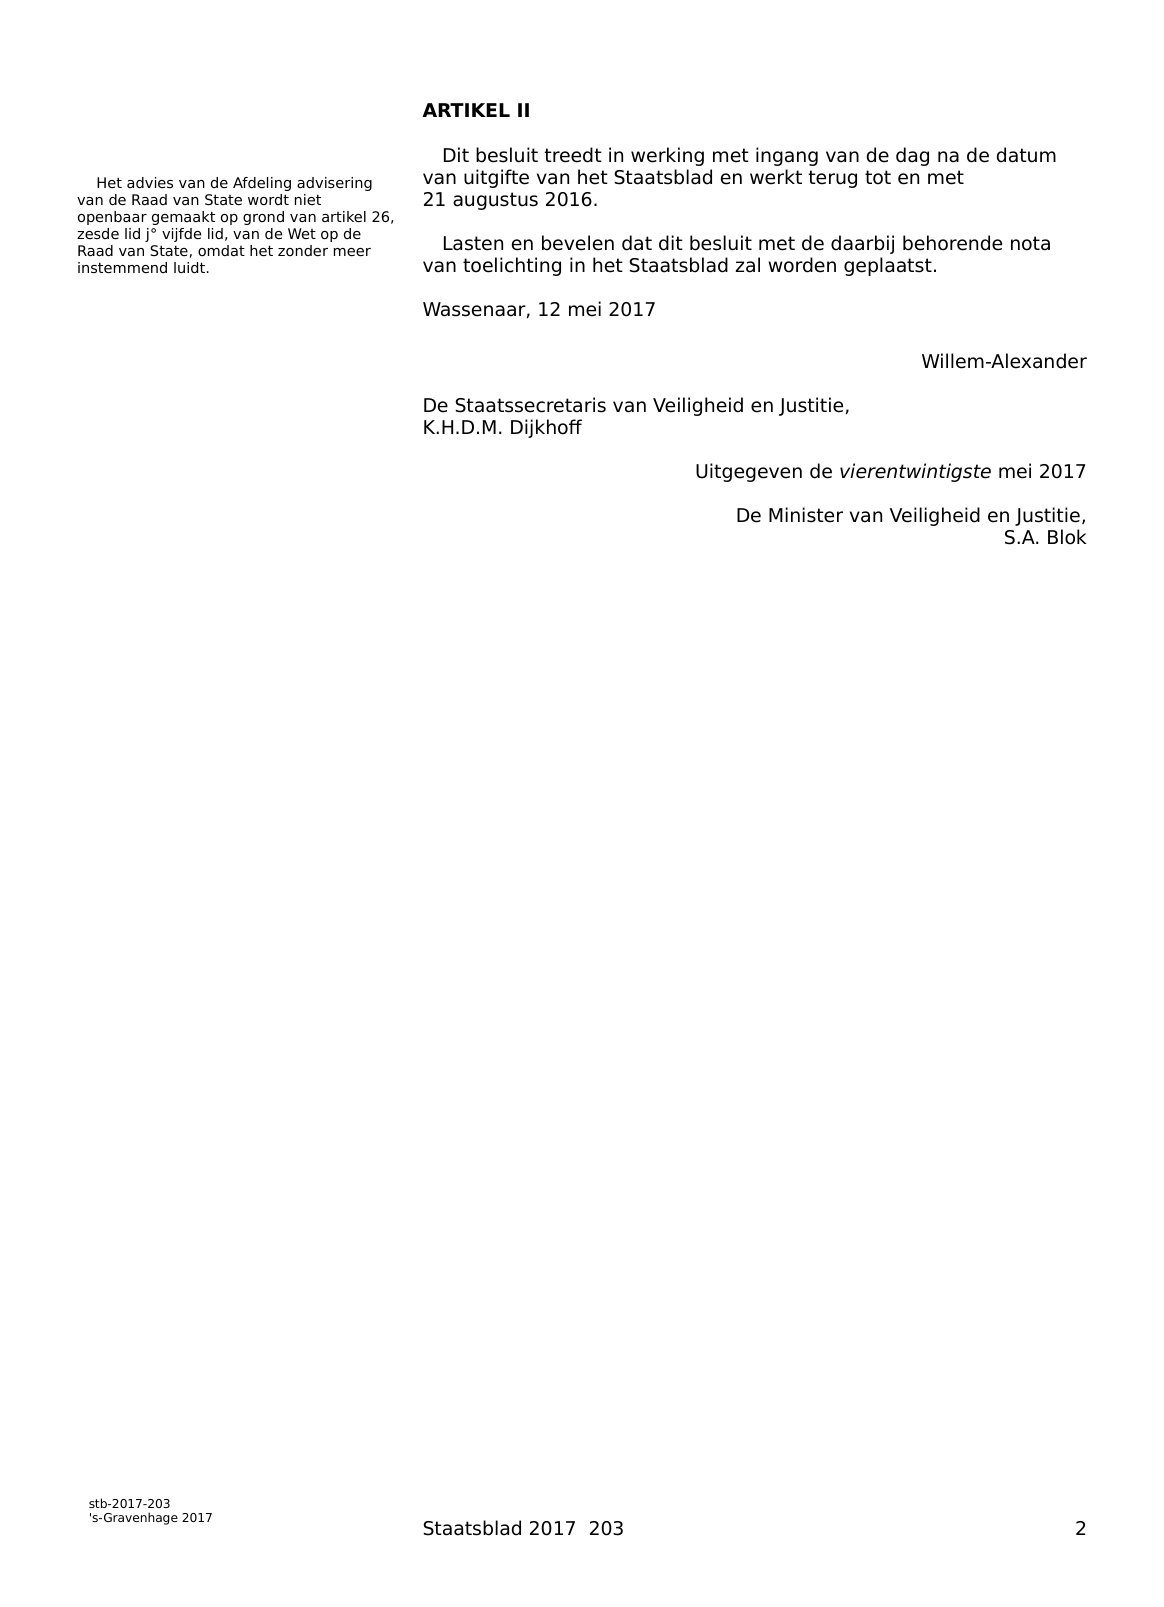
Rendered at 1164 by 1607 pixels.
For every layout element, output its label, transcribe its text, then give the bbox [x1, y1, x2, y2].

text De Staatssecretaris van Veiligheid en Justitie, K.H.D.M. Dijkhoff [422, 395, 1087, 439]
text Lasten en bevelen dat dit besluit met de daarbij behorende nota van toelichting in het Staatsblad zal worden geplaatst. [422, 233, 1087, 277]
text 's-Gravenhage 2017 [88, 1511, 323, 1525]
text Wassenaar, 12 mei 2017 [422, 299, 1087, 321]
text stb-2017-203 [88, 1497, 323, 1511]
text Het advies van de Afdeling advisering van de Raad van State wordt niet openbaar gemaakt op grond van artikel 26, zesde lid j° vijfde lid, van de Wet op de Raad van State, omdat het zonder meer instemmend luidt. [77, 175, 396, 277]
text Uitgegeven de vierentwintigste mei 2017 [422, 461, 1087, 483]
text Willem-Alexander [422, 351, 1087, 373]
text De Minister van Veiligheid en Justitie, S.A. Blok [422, 505, 1087, 549]
text Dit besluit treedt in werking met ingang van de dag na de datum van uitgifte van het Staatsblad en werkt terug tot en met 21 augustus 2016. [422, 144, 1087, 211]
subtitle ARTIKEL II [422, 100, 1087, 122]
